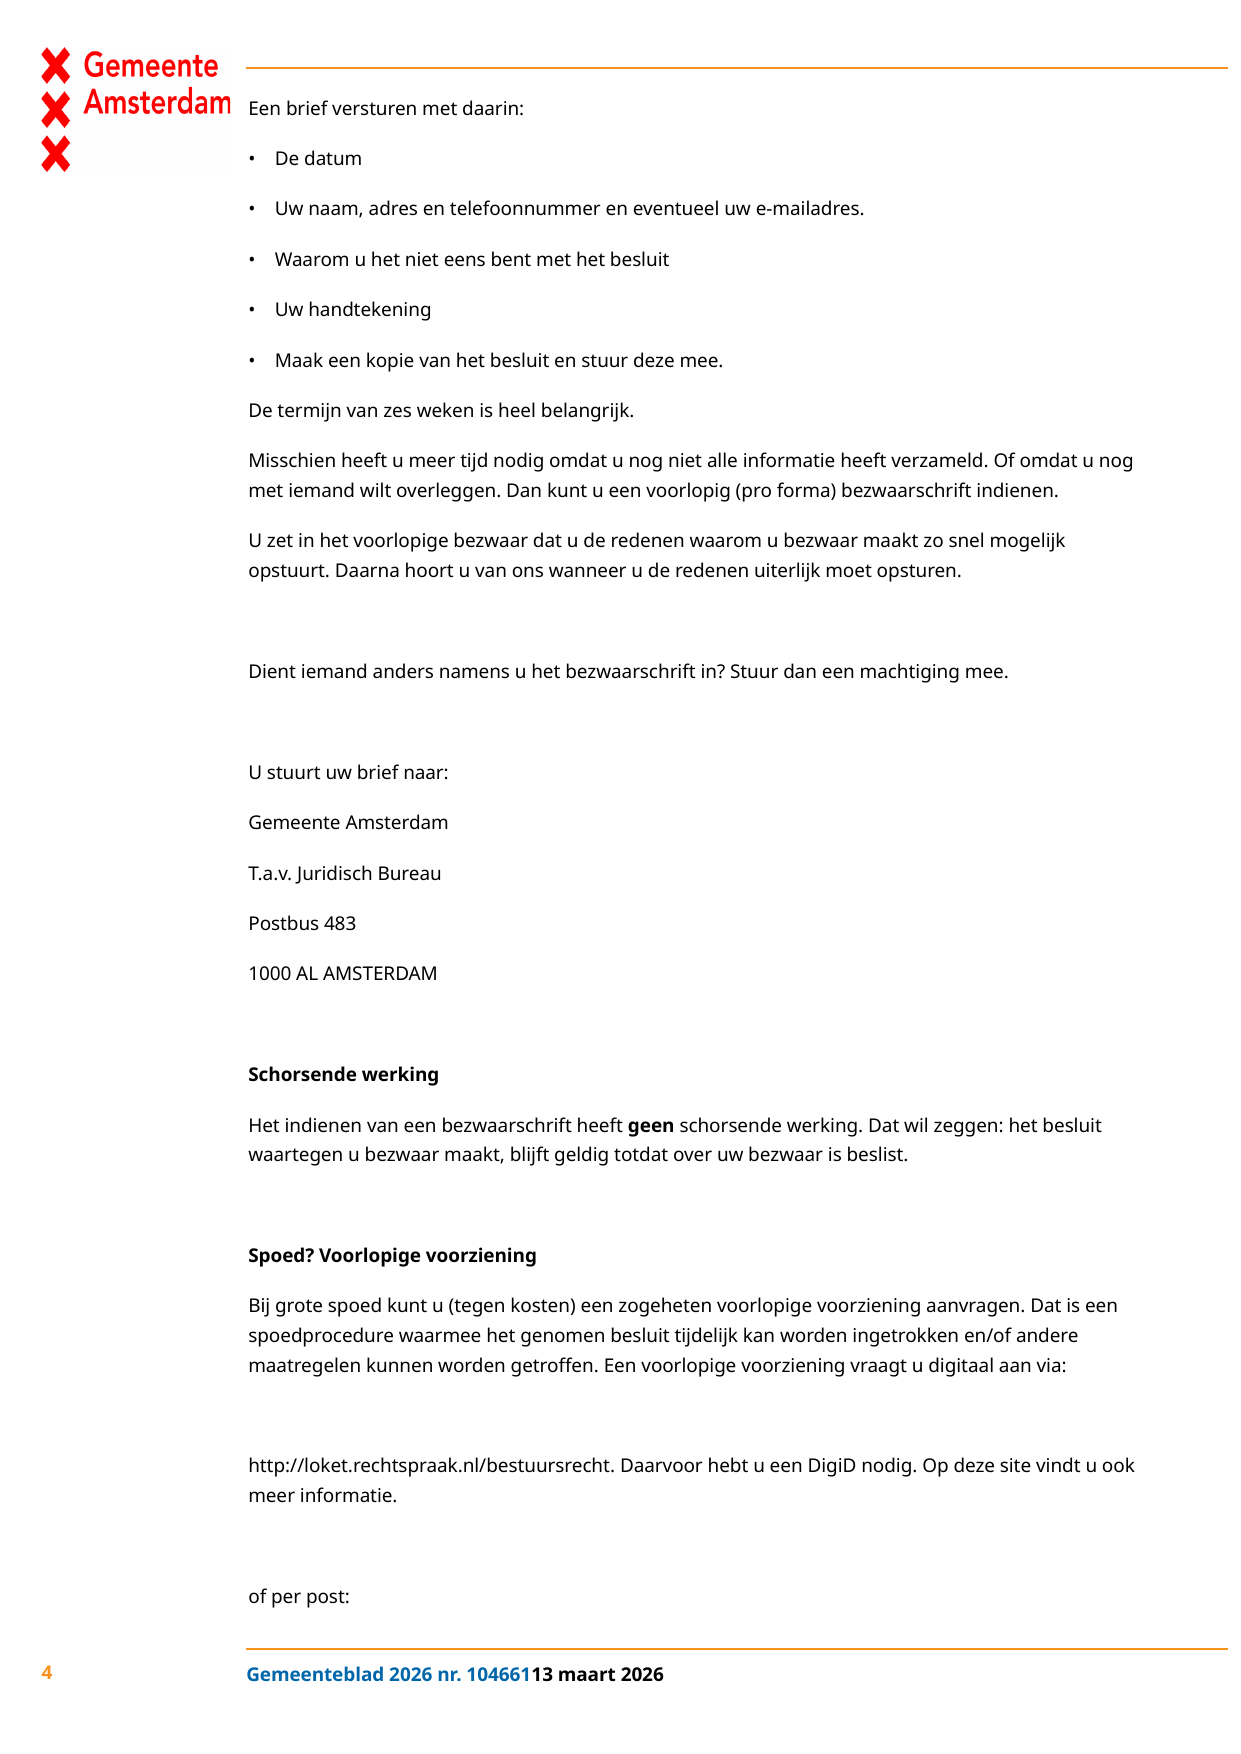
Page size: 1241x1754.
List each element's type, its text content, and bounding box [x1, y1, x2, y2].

text Het indienen van een bezwaarschrift heeft geen schorsende werking. Dat wil zeggen: het besluit waartegen u bezwaar maakt, blijft geldig totdat over uw bezwaar is beslist. [248, 1112, 1152, 1167]
text • Maak een kopie van het besluit en stuur deze mee. [248, 347, 1152, 373]
text http://loket.rechtspraak.nl/bestuursrecht. Daarvoor hebt u een DigiD nodig. Op deze site vindt u ook meer informatie. [248, 1453, 1152, 1508]
text • Uw handtekening [248, 296, 1152, 322]
text of per post: [248, 1583, 1152, 1609]
text • De datum [248, 145, 1152, 171]
text Dient iemand anders namens u het bezwaarschrift in? Stuur dan een machtiging mee. [248, 658, 1152, 684]
text U stuurt uw brief naar: [248, 759, 1152, 785]
text U zet in het voorlopige bezwaar dat u de redenen waarom u bezwaar maakt zo snel mogelijk opstuurt. Daarna hoort u van ons wanneer u de redenen uiterlijk moet opsturen. [248, 528, 1152, 583]
text Misschien heeft u meer tijd nodig omdat u nog niet alle informatie heeft verzameld. Of omdat u nog met iemand wilt overleggen. Dan kunt u een voorlopig (pro forma) bezwaarschrift indienen. [248, 448, 1152, 503]
text Gemeente Amsterdam [248, 809, 1152, 835]
text 1000 AL AMSTERDAM [248, 961, 1152, 986]
text Postbus 483 [248, 910, 1152, 936]
text T.a.v. Juridisch Bureau [248, 860, 1152, 886]
text Bij grote spoed kunt u (tegen kosten) een zogeheten voorlopige voorziening aanvragen. Dat is een spoedprocedure waarmee het genomen besluit tijdelijk kan worden ingetrokken en/of andere maatregelen kunnen worden getroffen. Een voorlopige voorziening vraagt u digitaal aan via: [248, 1293, 1152, 1378]
text • Waarom u het niet eens bent met het besluit [248, 246, 1152, 272]
text Schorsende werking [248, 1061, 1152, 1087]
text Spoed? Voorlopige voorziening [248, 1242, 1152, 1268]
picture [41, 47, 231, 172]
text Een brief versturen met daarin: [248, 95, 1152, 121]
text • Uw naam, adres en telefoonnummer en eventueel uw e-mailadres. [248, 196, 1152, 221]
text De termijn van zes weken is heel belangrijk. [248, 397, 1152, 423]
